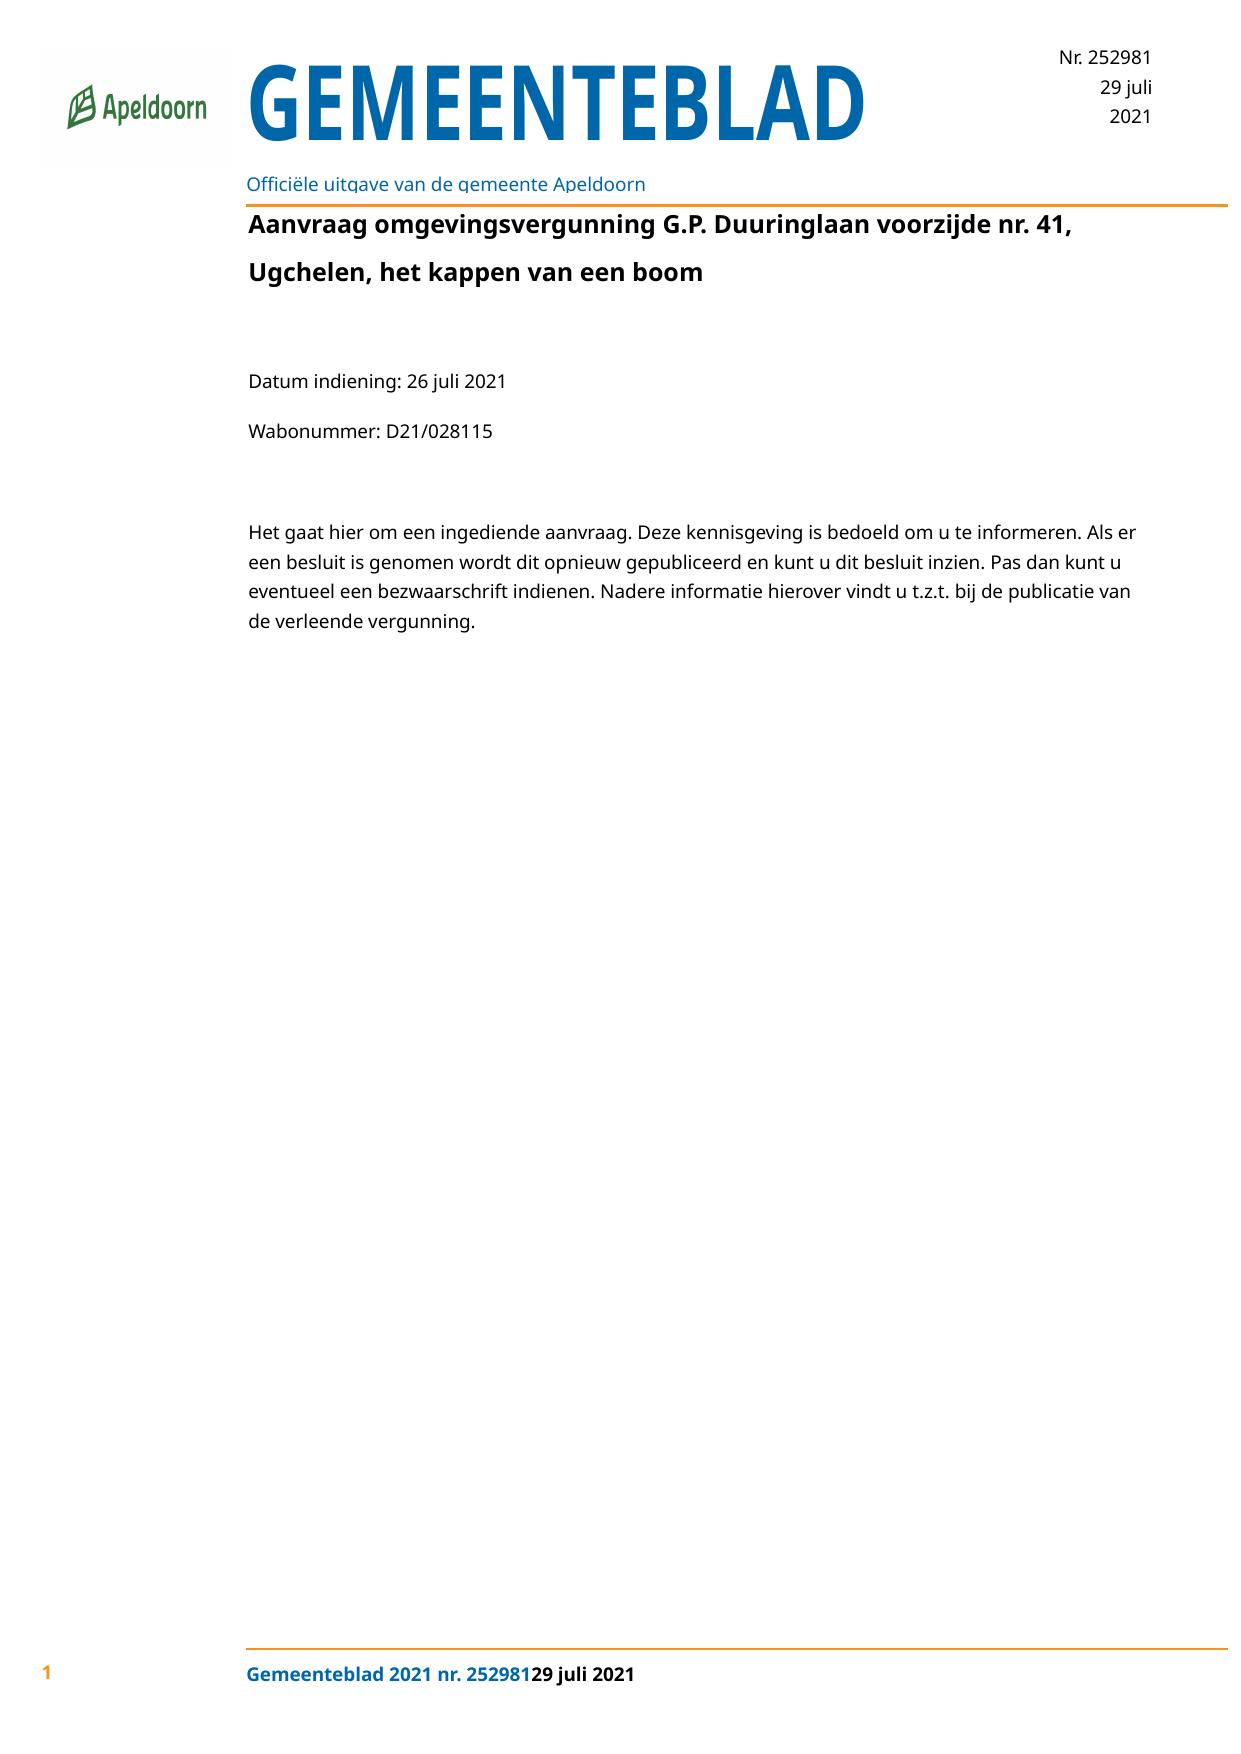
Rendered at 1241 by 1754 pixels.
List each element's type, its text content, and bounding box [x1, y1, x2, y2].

picture [41, 47, 231, 172]
text Het gaat hier om een ingediende aanvraag. Deze kennisgeving is bedoeld om u te informeren. Als er een besluit is genomen wordt dit opnieuw gepubliceerd en kunt u dit besluit inzien. Pas dan kunt u eventueel een bezwaarschrift indienen. Nadere informatie hierover vindt u t.z.t. bij de publicatie van de verleende vergunning. [248, 519, 1152, 634]
text Aanvraag omgevingsvergunning G.P. Duuringlaan voorzijde nr. 41, Ugchelen, het kappen van een boom [248, 207, 1152, 288]
text Wabonummer: D21/028115 [248, 419, 1152, 444]
text Datum indiening: 26 juli 2021 [248, 368, 1152, 394]
